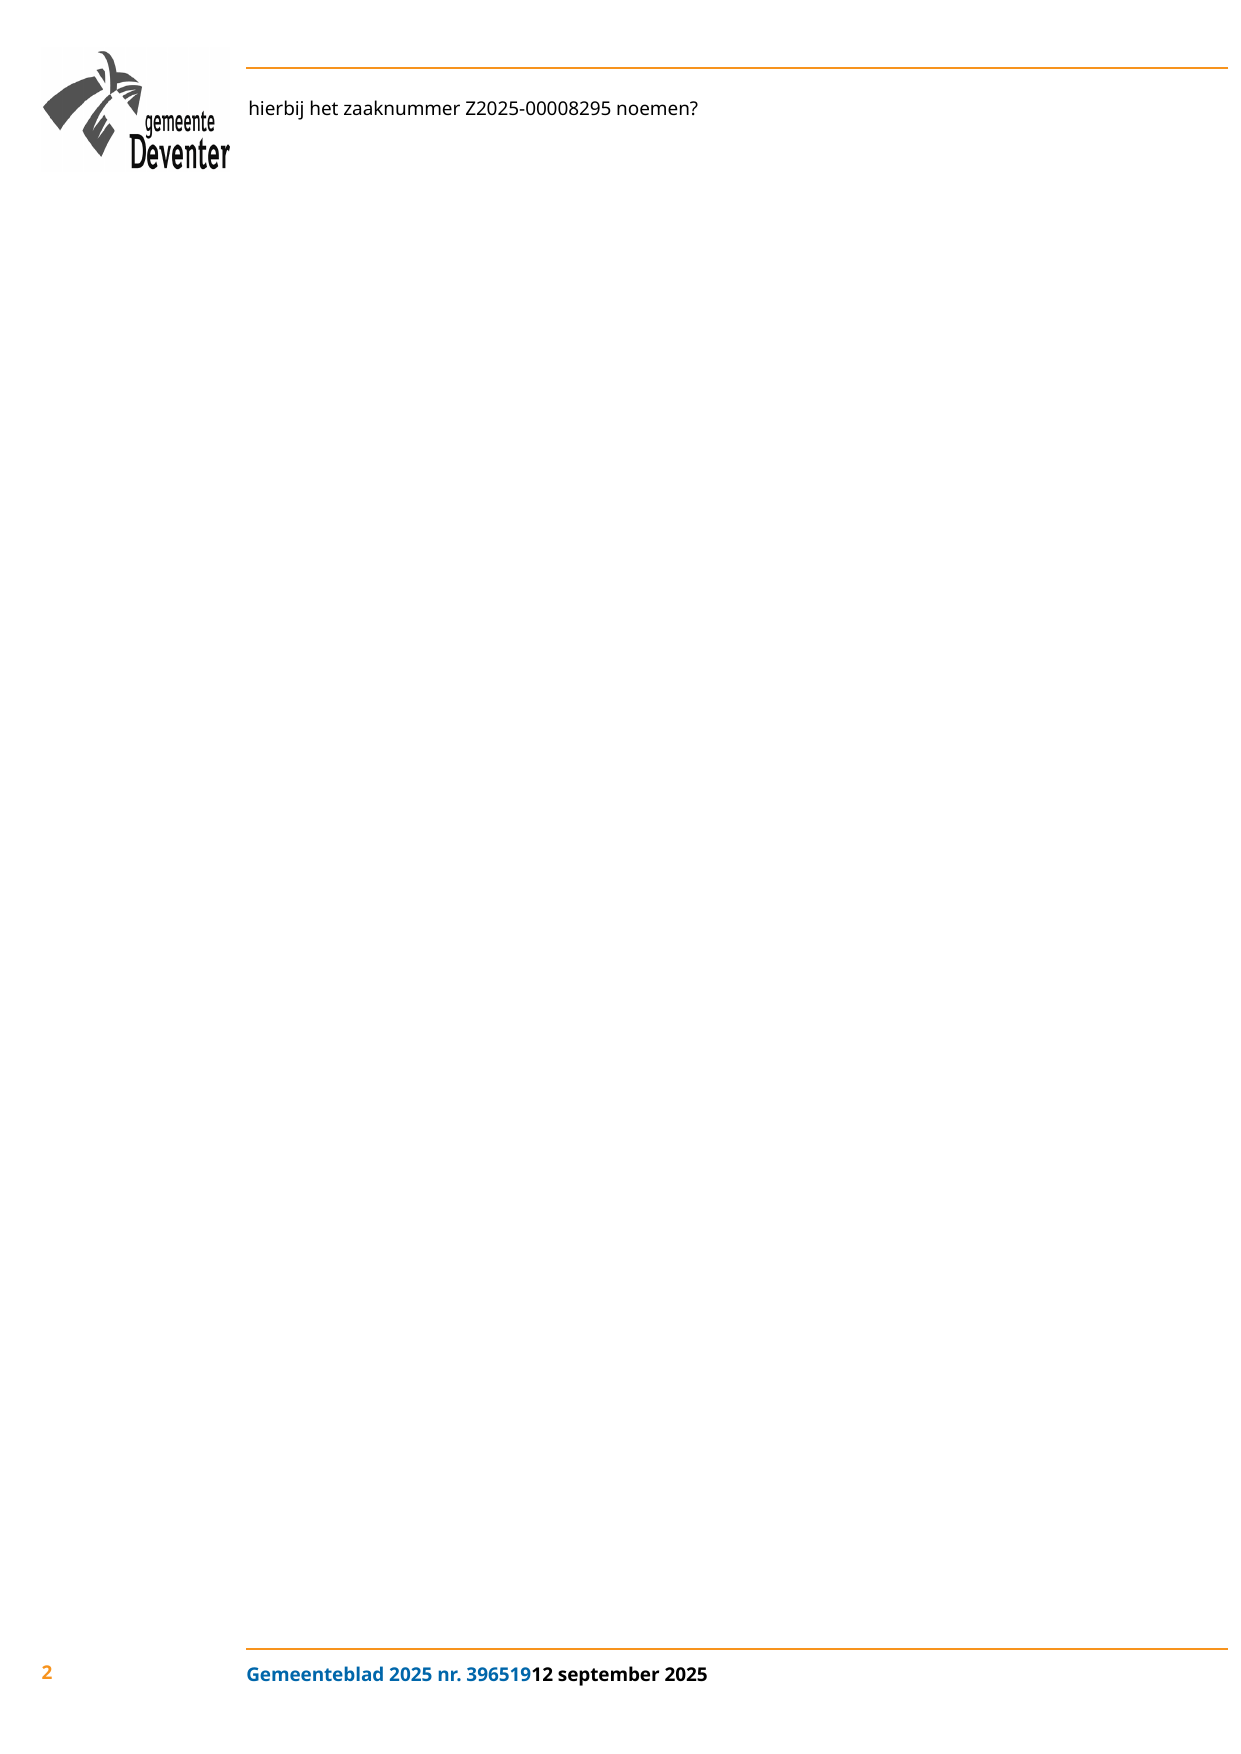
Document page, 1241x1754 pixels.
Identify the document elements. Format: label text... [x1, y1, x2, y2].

text hierbij het zaaknummer Z2025-00008295 noemen? [248, 95, 1152, 121]
picture [41, 47, 231, 172]
